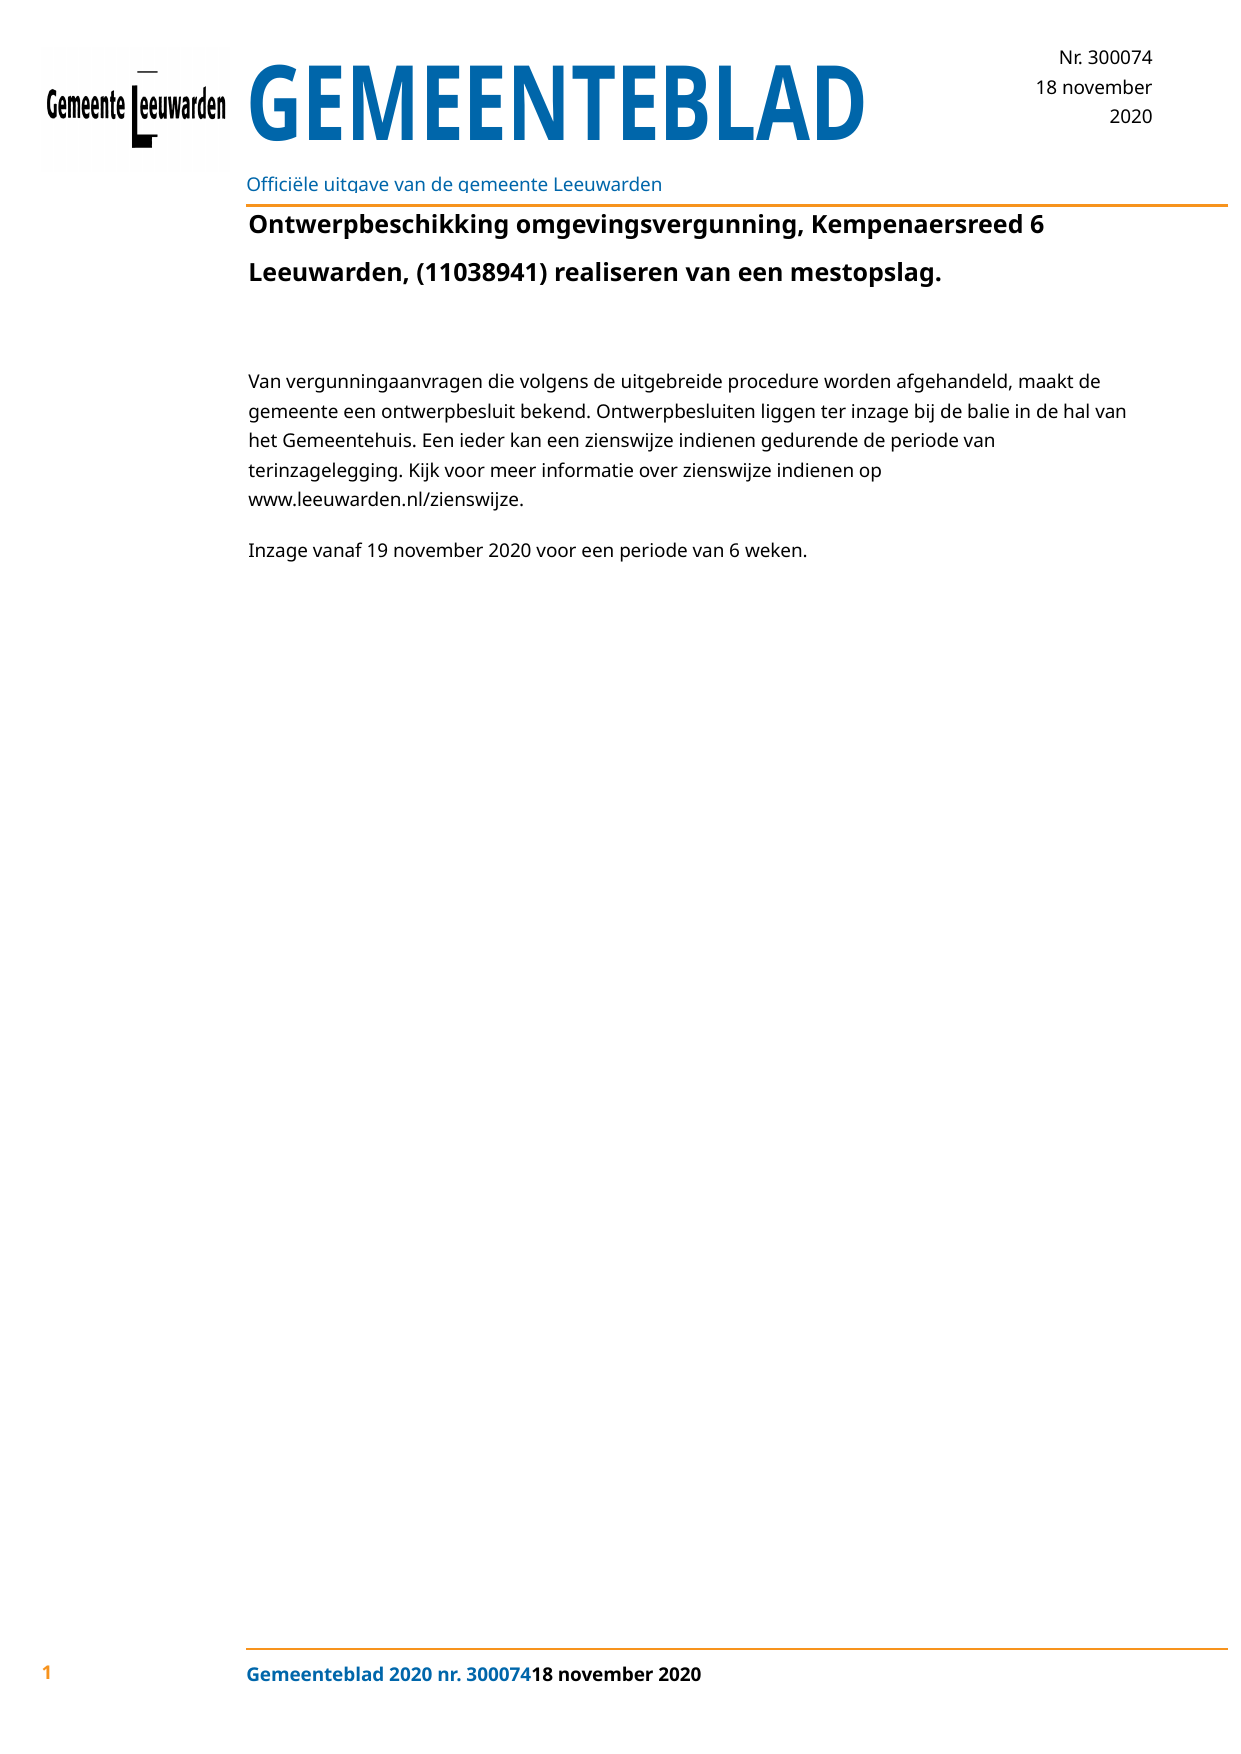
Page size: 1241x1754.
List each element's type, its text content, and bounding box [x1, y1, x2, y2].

text Inzage vanaf 19 november 2020 voor een periode van 6 weken. [248, 537, 1152, 563]
picture [41, 47, 231, 172]
text Ontwerpbeschikking omgevingsvergunning, Kempenaersreed 6 Leeuwarden, (11038941) realiseren van een mestopslag. [248, 207, 1152, 288]
text Van vergunningaanvragen die volgens de uitgebreide procedure worden afgehandeld, maakt de gemeente een ontwerpbesluit bekend. Ontwerpbesluiten liggen ter inzage bij de balie in de hal van het Gemeentehuis. Een ieder kan een zienswijze indienen gedurende de periode van terinzagelegging. Kijk voor meer informatie over zienswijze indienen op www.leeuwarden.nl/zienswijze. [248, 368, 1152, 512]
